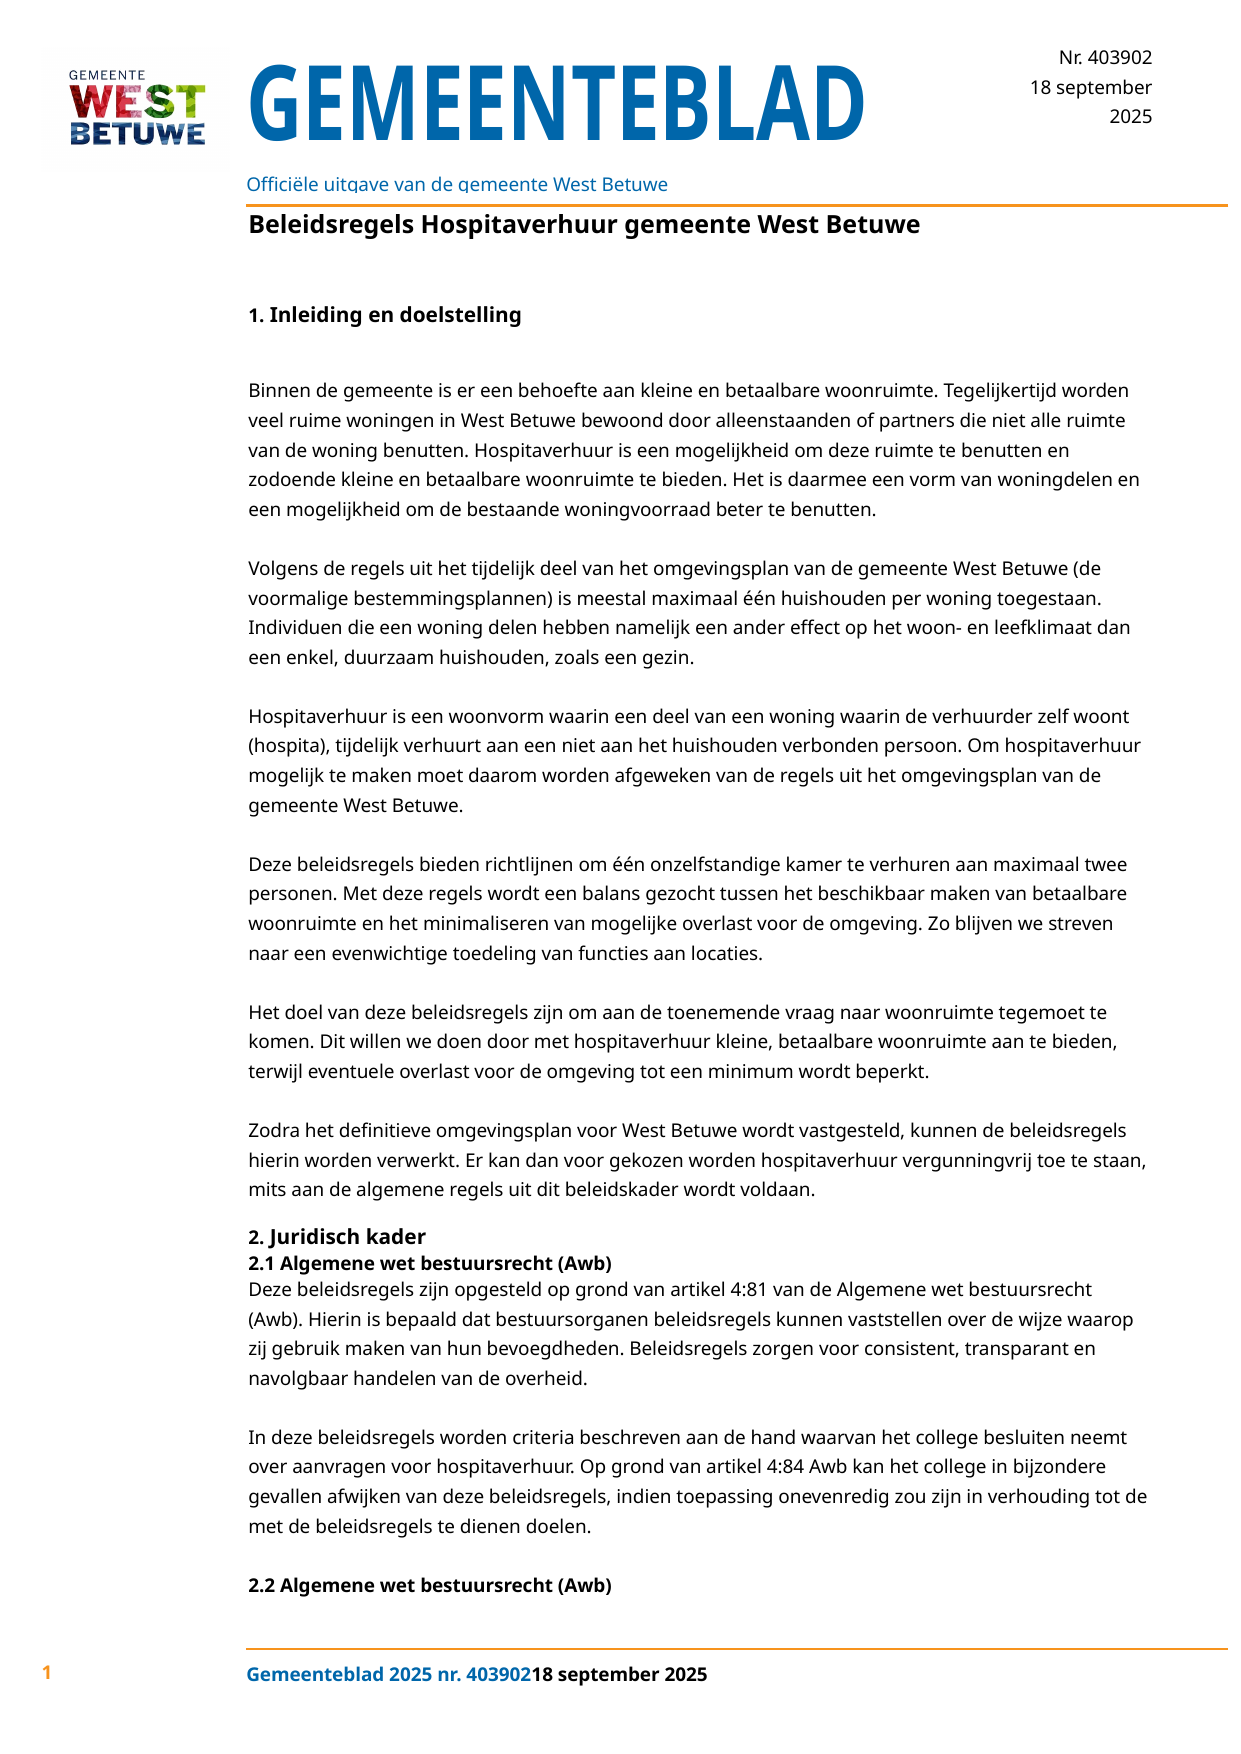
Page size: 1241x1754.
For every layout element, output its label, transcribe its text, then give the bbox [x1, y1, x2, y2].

text In deze beleidsregels worden criteria beschreven aan de hand waarvan het college besluiten neemt over aanvragen voor hospitaverhuur. Op grond van artikel 4:84 Awb kan het college in bijzondere gevallen afwijken van deze beleidsregels, indien toepassing onevenredig zou zijn in verhouding tot de met de beleidsregels te dienen doelen. [248, 1424, 1152, 1538]
text 2. Juridisch kader [248, 1222, 1152, 1250]
text Deze beleidsregels bieden richtlijnen om één onzelfstandige kamer te verhuren aan maximaal twee personen. Met deze regels wordt een balans gezocht tussen het beschikbaar maken van betaalbare woonruimte en het minimaliseren van mogelijke overlast voor de omgeving. Zo blijven we streven naar een evenwichtige toedeling van functies aan locaties. [248, 851, 1152, 965]
text Volgens de regels uit het tijdelijk deel van het omgevingsplan van de gemeente West Betuwe (de voormalige bestemmingsplannen) is meestal maximaal één huishouden per woning toegestaan. Individuen die een woning delen hebben namelijk een ander effect op het woon- en leefklimaat dan een enkel, duurzaam huishouden, zoals een gezin. [248, 555, 1152, 669]
text Deze beleidsregels zijn opgesteld op grond van artikel 4:81 van de Algemene wet bestuursrecht (Awb). Hierin is bepaald dat bestuursorganen beleidsregels kunnen vaststellen over de wijze waarop zij gebruik maken van hun bevoegdheden. Beleidsregels zorgen voor consistent, transparant en navolgbaar handelen van de overheid. [248, 1276, 1152, 1391]
text Het doel van deze beleidsregels zijn om aan de toenemende vraag naar woonruimte tegemoet te komen. Dit willen we doen door met hospitaverhuur kleine, betaalbare woonruimte aan te bieden, terwijl eventuele overlast voor de omgeving tot een minimum wordt beperkt. [248, 999, 1152, 1084]
picture [41, 47, 231, 172]
text 2.2 Algemene wet bestuursrecht (Awb) [248, 1572, 1152, 1598]
text Beleidsregels Hospitaverhuur gemeente West Betuwe [248, 207, 1152, 241]
text Zodra het definitieve omgevingsplan voor West Betuwe wordt vastgesteld, kunnen de beleidsregels hierin worden verwerkt. Er kan dan voor gekozen worden hospitaverhuur vergunningvrij toe te staan, mits aan de algemene regels uit dit beleidskader wordt voldaan. [248, 1117, 1152, 1202]
text Hospitaverhuur is een woonvorm waarin een deel van een woning waarin de verhuurder zelf woont (hospita), tijdelijk verhuurt aan een niet aan het huishouden verbonden persoon. Om hospitaverhuur mogelijk te maken moet daarom worden afgeweken van de regels uit het omgevingsplan van de gemeente West Betuwe. [248, 703, 1152, 817]
text 1. Inleiding en doelstelling [248, 300, 1152, 328]
text Binnen de gemeente is er een behoefte aan kleine en betaalbare woonruimte. Tegelijkertijd worden veel ruime woningen in West Betuwe bewoond door alleenstaanden of partners die niet alle ruimte van de woning benutten. Hospitaverhuur is een mogelijkheid om deze ruimte te benutten en zodoende kleine en betaalbare woonruimte te bieden. Het is daarmee een vorm van woningdelen en een mogelijkheid om de bestaande woningvoorraad beter te benutten. [248, 378, 1152, 522]
text 2.1 Algemene wet bestuursrecht (Awb) [248, 1250, 1152, 1276]
